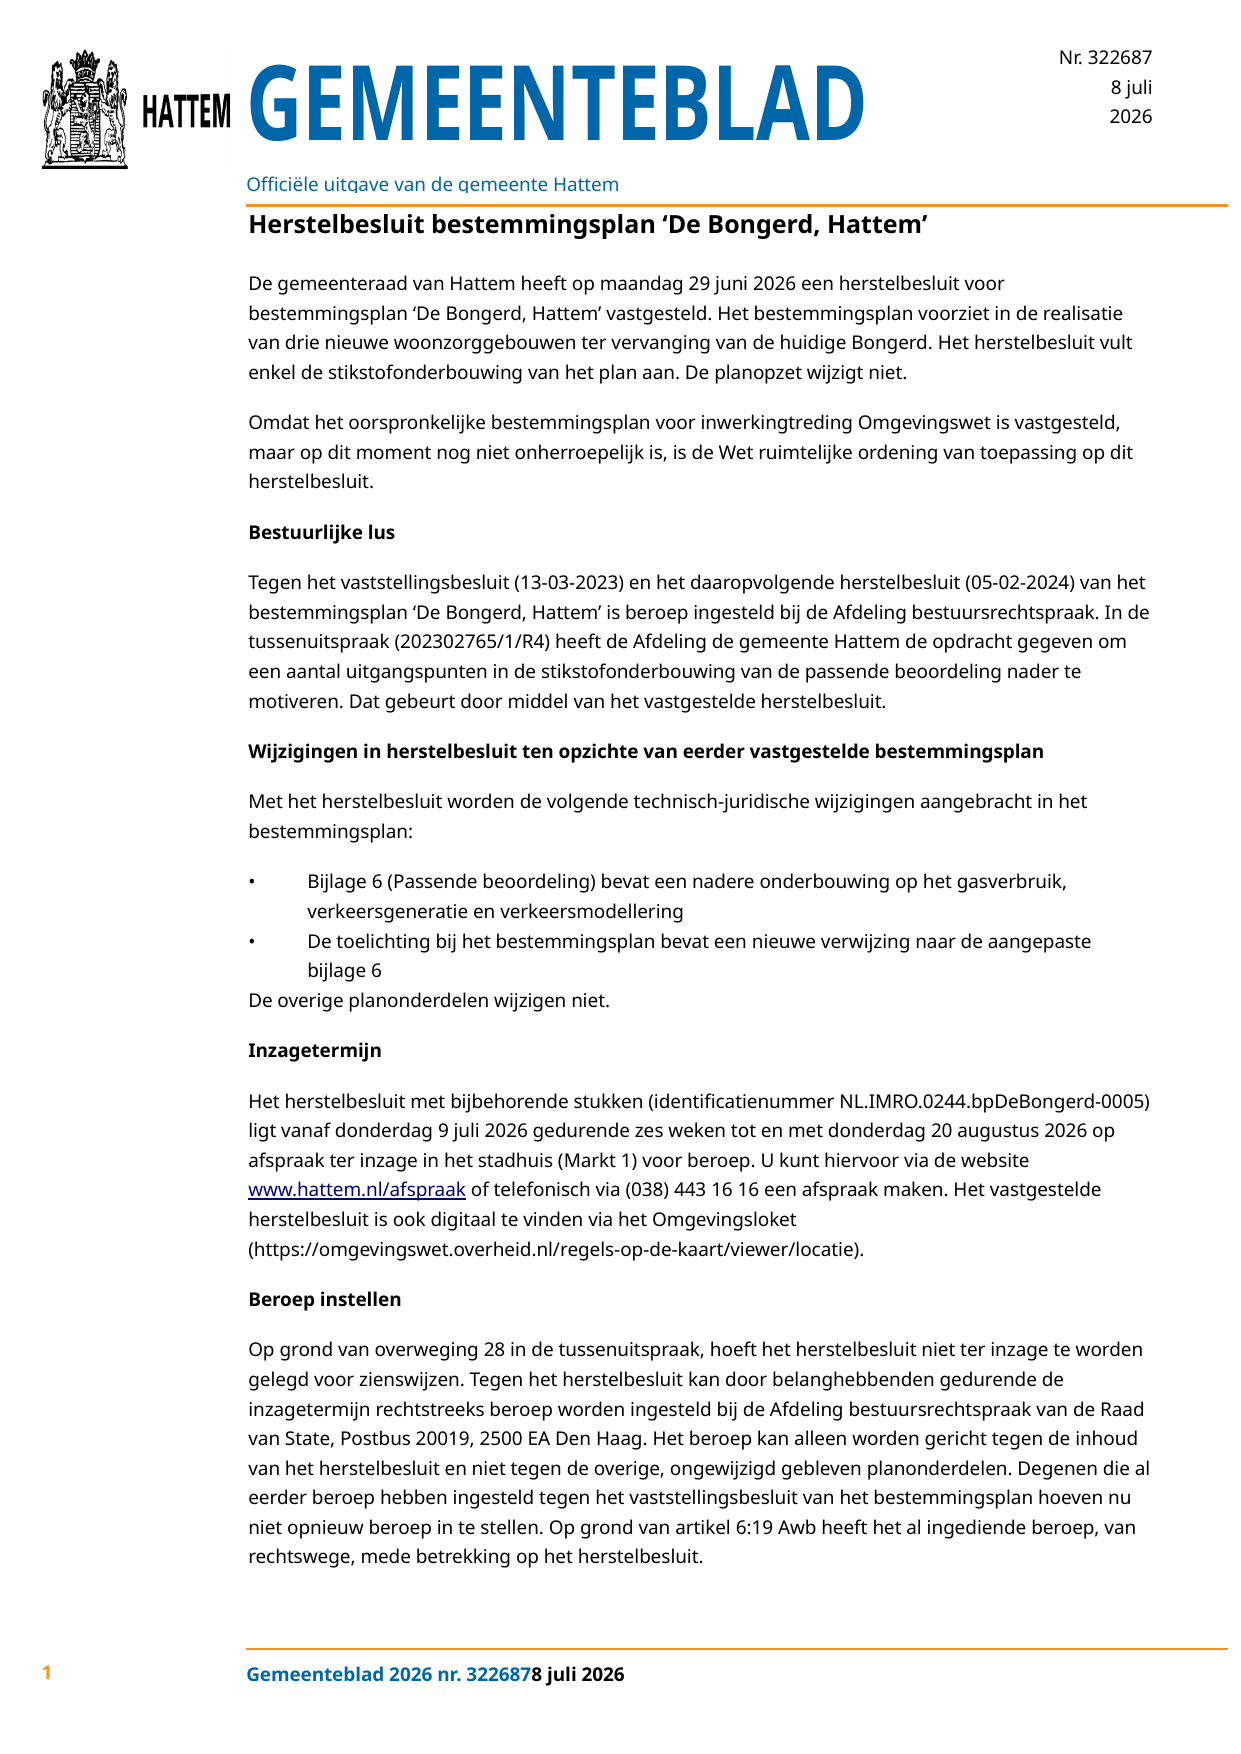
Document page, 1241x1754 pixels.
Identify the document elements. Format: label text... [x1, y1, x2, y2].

text Wijzigingen in herstelbesluit ten opzichte van eerder vastgestelde bestemmingsplan [248, 738, 1152, 764]
text Inzagetermijn [248, 1037, 1152, 1063]
text Tegen het vaststellingsbesluit (13-03-2023) en het daaropvolgende herstelbesluit (05-02-2024) van het bestemmingsplan ‘De Bongerd, Hattem’ is beroep ingesteld bij de Afdeling bestuursrechtspraak. In de tussenuitspraak (202302765/1/R4) heeft de Afdeling de gemeente Hattem de opdracht gegeven om een aantal uitgangspunten in de stikstofonderbouwing van de passende beoordeling nader te motiveren. Dat gebeurt door middel van het vastgestelde herstelbesluit. [248, 569, 1152, 713]
text De gemeenteraad van Hattem heeft op maandag 29 juni 2026 een herstelbesluit voor bestemmingsplan ‘De Bongerd, Hattem’ vastgesteld. Het bestemmingsplan voorziet in de realisatie van drie nieuwe woonzorggebouwen ter vervanging van de huidige Bongerd. Het herstelbesluit vult enkel de stikstofonderbouwing van het plan aan. De planopzet wijzigt niet. [248, 270, 1152, 385]
list Bijlage 6 (Passende beoordeling) bevat een nadere onderbouwing op het gasverbruik, verkeersgeneratie en verkeersmodellering [248, 869, 1152, 924]
text Op grond van overweging 28 in de tussenuitspraak, hoeft het herstelbesluit niet ter inzage te worden gelegd voor zienswijzen. Tegen het herstelbesluit kan door belanghebbenden gedurende de inzagetermijn rechtstreeks beroep worden ingesteld bij de Afdeling bestuursrechtspraak van de Raad van State, Postbus 20019, 2500 EA Den Haag. Het beroep kan alleen worden gericht tegen de inhoud van het herstelbesluit en niet tegen de overige, ongewijzigd gebleven planonderdelen. Degenen die al eerder beroep hebben ingesteld tegen het vaststellingsbesluit van het bestemmingsplan hoeven nu niet opnieuw beroep in te stellen. Op grond van artikel 6:19 Awb heeft het al ingediende beroep, van rechtswege, mede betrekking op het herstelbesluit. [248, 1337, 1152, 1569]
text De overige planonderdelen wijzigen niet. [248, 987, 1152, 1013]
list De toelichting bij het bestemmingsplan bevat een nieuwe verwijzing naar de aangepaste bijlage 6 [248, 928, 1152, 983]
picture [41, 47, 231, 172]
text Beroep instellen [248, 1286, 1152, 1312]
text Het herstelbesluit met bijbehorende stukken (identificatienummer NL.IMRO.0244.bpDeBongerd-0005) ligt vanaf donderdag 9 juli 2026 gedurende zes weken tot en met donderdag 20 augustus 2026 op afspraak ter inzage in het stadhuis (Markt 1) voor beroep. U kunt hiervoor via de website www.hattem.nl/afspraak of telefonisch via (038) 443 16 16 een afspraak maken. Het vastgestelde herstelbesluit is ook digitaal te vinden via het Omgevingsloket (https://omgevingswet.overheid.nl/regels-op-de-kaart/viewer/locatie). [248, 1088, 1152, 1261]
text Herstelbesluit bestemmingsplan ‘De Bongerd, Hattem’ [248, 207, 1152, 241]
text Omdat het oorspronkelijke bestemmingsplan voor inwerkingtreding Omgevingswet is vastgesteld, maar op dit moment nog niet onherroepelijk is, is de Wet ruimtelijke ordening van toepassing op dit herstelbesluit. [248, 409, 1152, 494]
text Met het herstelbesluit worden de volgende technisch-juridische wijzigingen aangebracht in het bestemmingsplan: [248, 789, 1152, 844]
text Bestuurlijke lus [248, 519, 1152, 545]
